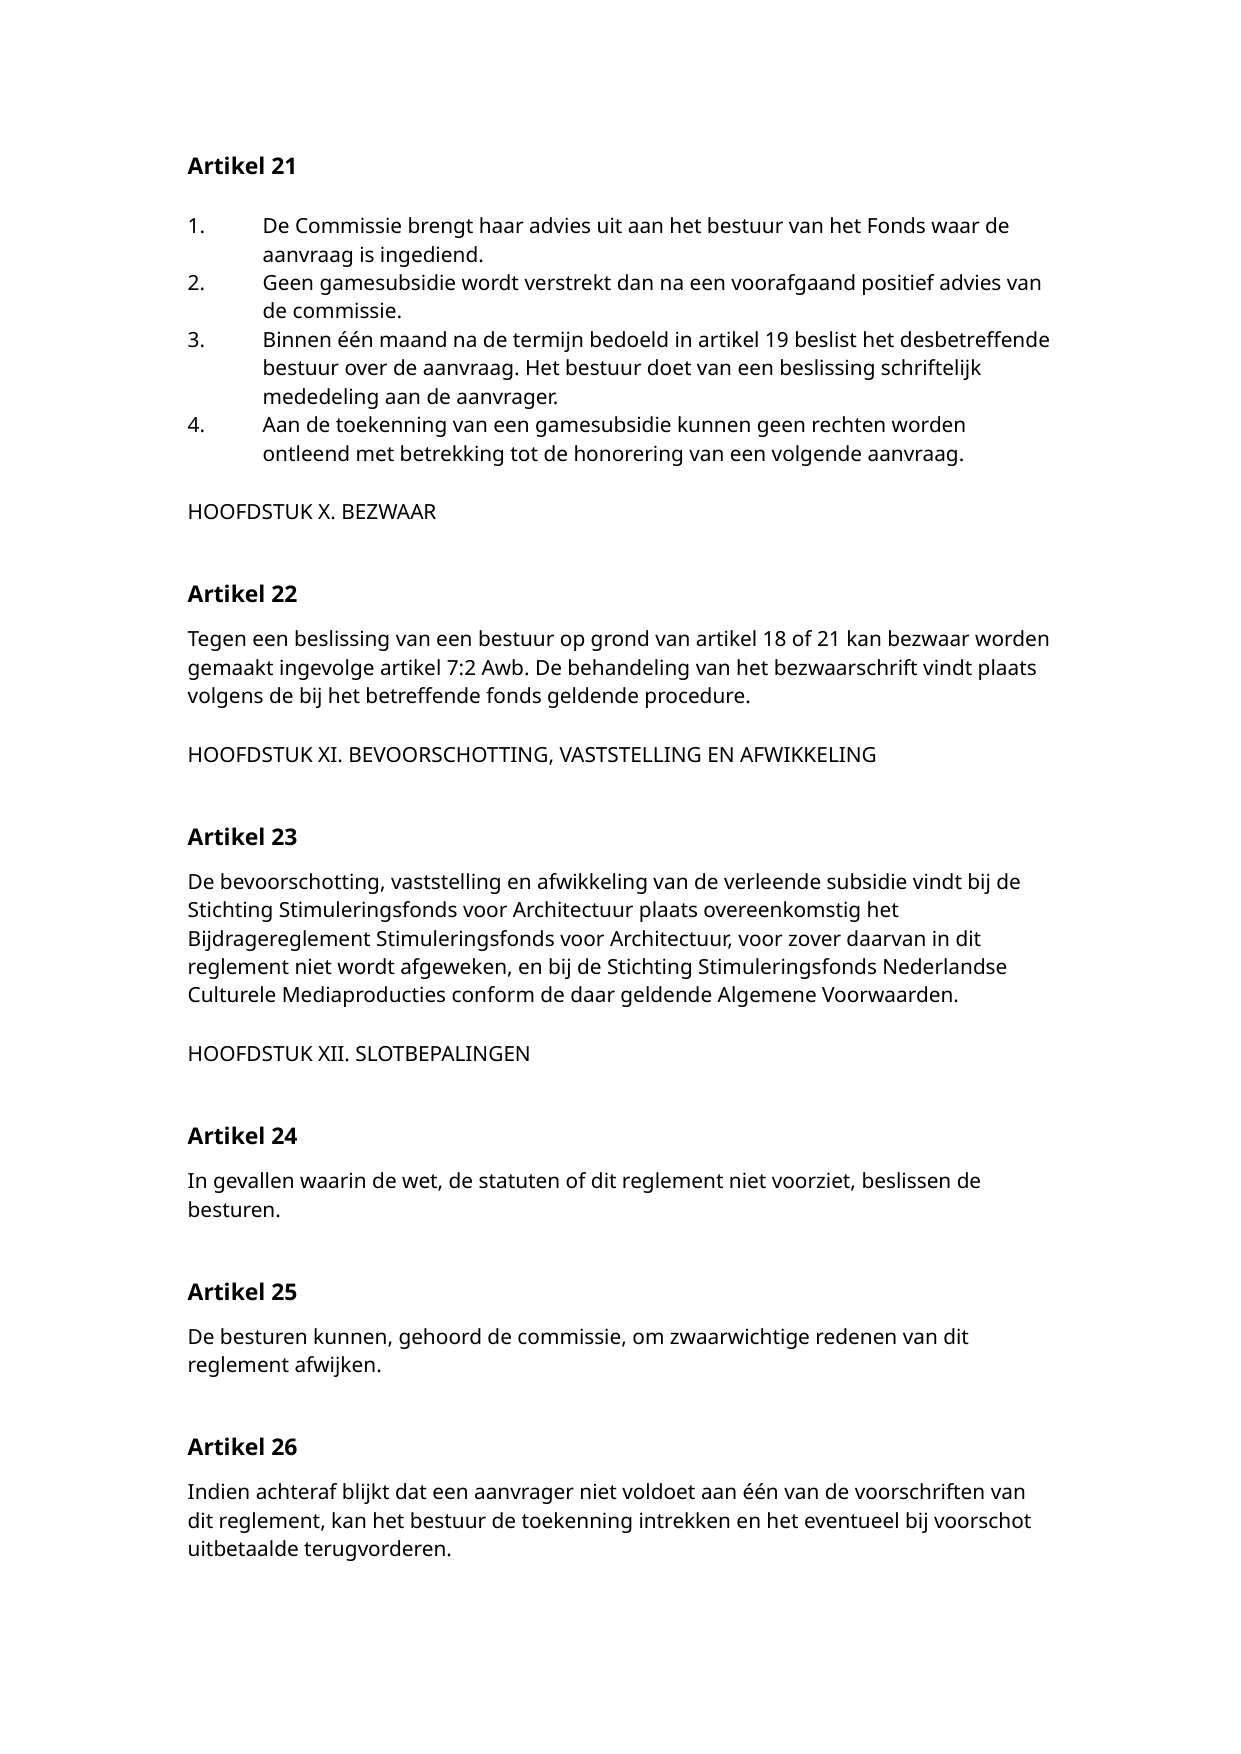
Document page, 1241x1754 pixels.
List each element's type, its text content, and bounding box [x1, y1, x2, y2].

subtitle HOOFDSTUK XI. BEVOORSCHOTTING, VASTSTELLING EN AFWIKKELING [187, 740, 1053, 768]
list Binnen één maand na de termijn bedoeld in artikel 19 beslist het desbetreffende bestuur over de aanvraag. Het bestuur doet van een beslissing schriftelijk mededeling aan de aanvrager. [187, 325, 1053, 410]
subtitle Artikel 26 [187, 1431, 1053, 1462]
list Geen gamesubsidie wordt verstrekt dan na een voorafgaand positief advies van de commissie. [187, 268, 1053, 325]
list De Commissie brengt haar advies uit aan het bestuur van het Fonds waar de aanvraag is ingediend. [187, 211, 1053, 268]
subtitle Artikel 23 [187, 821, 1053, 852]
text Tegen een beslissing van een bestuur op grond van artikel 18 of 21 kan bezwaar worden gemaakt ingevolge artikel 7:2 Awb. De behandeling van het bezwaarschrift vindt plaats volgens de bij het betreffende fonds geldende procedure. [187, 624, 1053, 710]
subtitle HOOFDSTUK XII. SLOTBEPALINGEN [187, 1039, 1053, 1067]
list Aan de toekenning van een gamesubsidie kunnen geen rechten worden ontleend met betrekking tot de honorering van een volgende aanvraag. [187, 410, 1053, 467]
text In gevallen waarin de wet, de statuten of dit reglement niet voorziet, beslissen de besturen. [187, 1166, 1053, 1223]
subtitle Artikel 25 [187, 1276, 1053, 1307]
text De besturen kunnen, gehoord de commissie, om zwaarwichtige redenen van dit reglement afwijken. [187, 1322, 1053, 1379]
subtitle Artikel 21 [187, 150, 1053, 181]
subtitle HOOFDSTUK X. BEZWAAR [187, 497, 1053, 526]
subtitle Artikel 24 [187, 1120, 1053, 1151]
subtitle Artikel 22 [187, 578, 1053, 609]
text De bevoorschotting, vaststelling en afwikkeling van de verleende subsidie vindt bij de Stichting Stimuleringsfonds voor Architectuur plaats overeenkomstig het Bijdragereglement Stimuleringsfonds voor Architectuur, voor zover daarvan in dit reglement niet wordt afgeweken, en bij de Stichting Stimuleringsfonds Nederlandse Culturele Mediaproducties conform de daar geldende Algemene Voorwaarden. [187, 867, 1053, 1009]
text Indien achteraf blijkt dat een aanvrager niet voldoet aan één van de voorschriften van dit reglement, kan het bestuur de toekenning intrekken en het eventueel bij voorschot uitbetaalde terugvorderen. [187, 1477, 1053, 1563]
